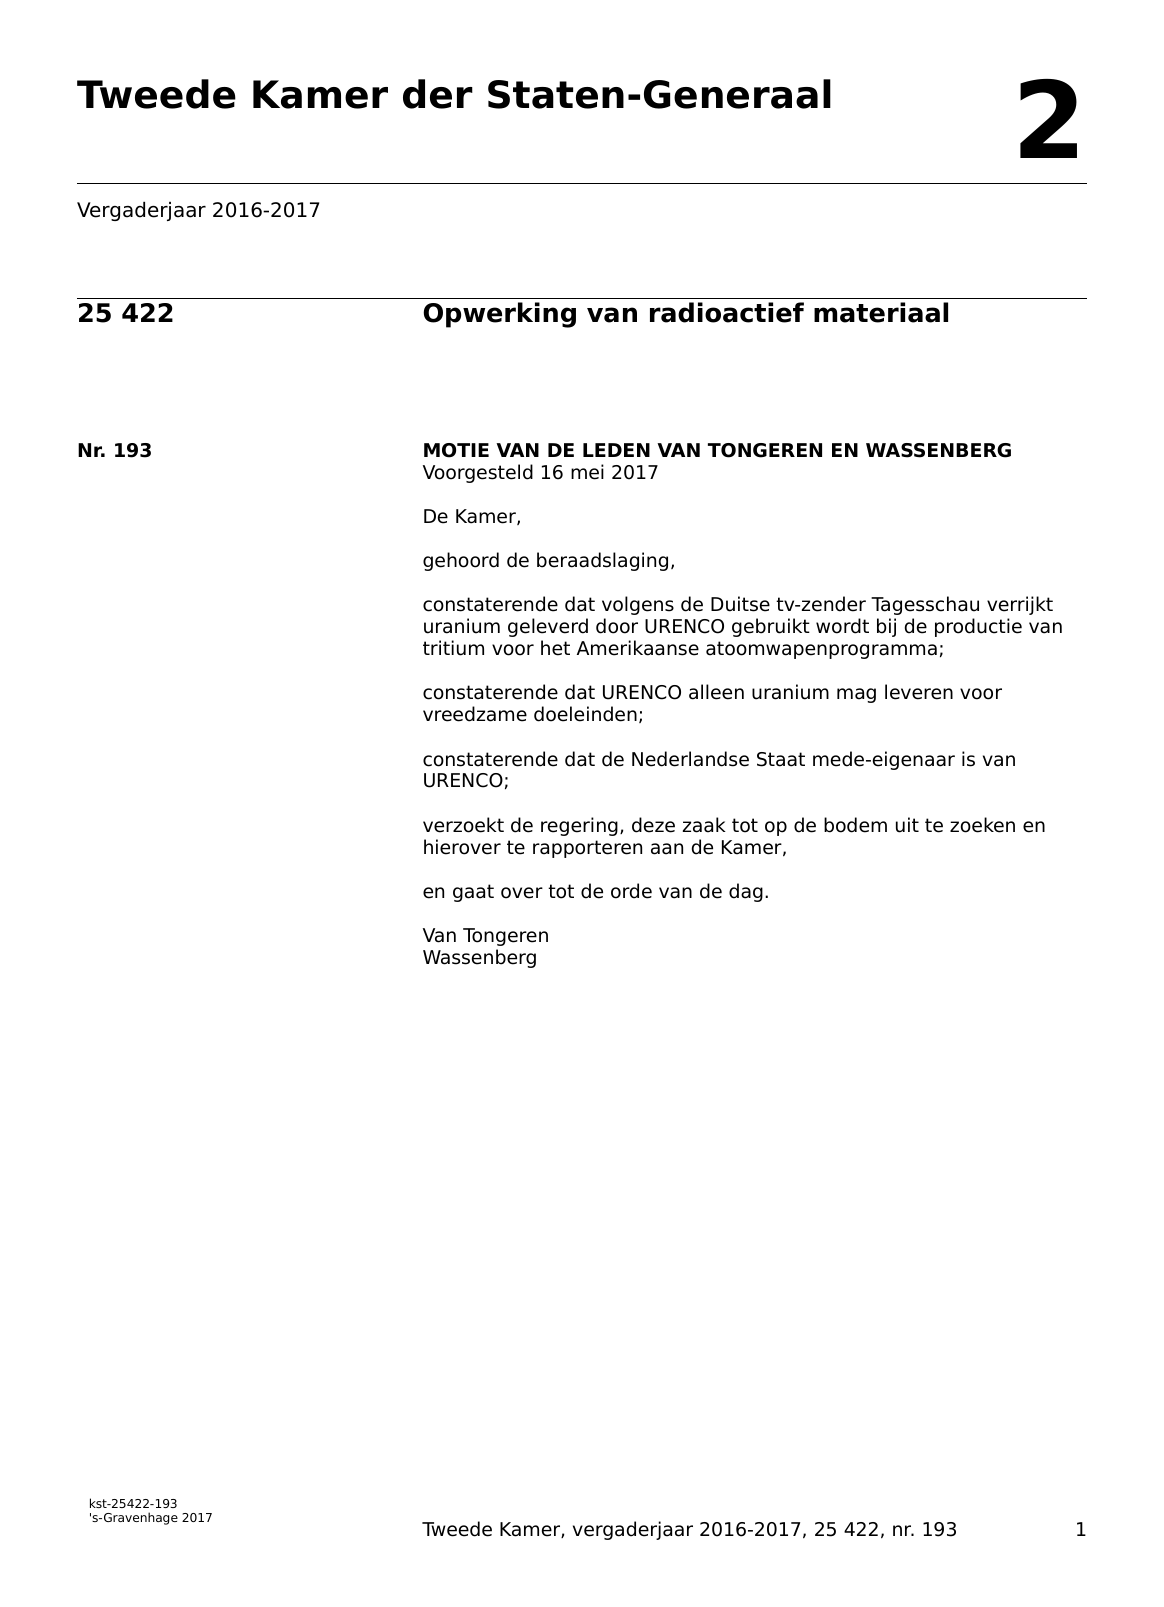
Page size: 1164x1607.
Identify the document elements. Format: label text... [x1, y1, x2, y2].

text Van Tongeren [422, 925, 1087, 947]
text en gaat over tot de orde van de dag. [422, 881, 1087, 903]
text 's-Gravenhage 2017 [88, 1511, 323, 1525]
table_header Tweede Kamer der Staten-Generaal [77, 59, 886, 183]
text verzoekt de regering, deze zaak tot op de bodem uit te zoeken en hierover te rapporteren aan de Kamer, [422, 814, 1087, 858]
text De Kamer, [422, 506, 1087, 528]
table_cell Vergaderjaar 2016-2017 [77, 184, 1087, 298]
text constaterende dat de Nederlandse Staat mede-eigenaar is van URENCO; [422, 748, 1087, 792]
text gehoord de beraadslaging, [422, 550, 1087, 572]
subtitle 25 422 Opwerking van radioactief materiaal [77, 299, 1087, 329]
subtitle Nr. 193 MOTIE VAN DE LEDEN VAN TONGEREN EN WASSENBERG [77, 440, 1087, 462]
text Voorgesteld 16 mei 2017 [422, 462, 1087, 484]
text kst-25422-193 [88, 1497, 323, 1511]
text constaterende dat URENCO alleen uranium mag leveren voor vreedzame doeleinden; [422, 682, 1087, 726]
table_header 2 [886, 59, 1087, 183]
text Wassenberg [422, 947, 1087, 969]
text constaterende dat volgens de Duitse tv-zender Tagesschau verrijkt uranium geleverd door URENCO gebruikt wordt bij de productie van tritium voor het Amerikaanse atoomwapenprogramma; [422, 594, 1087, 660]
